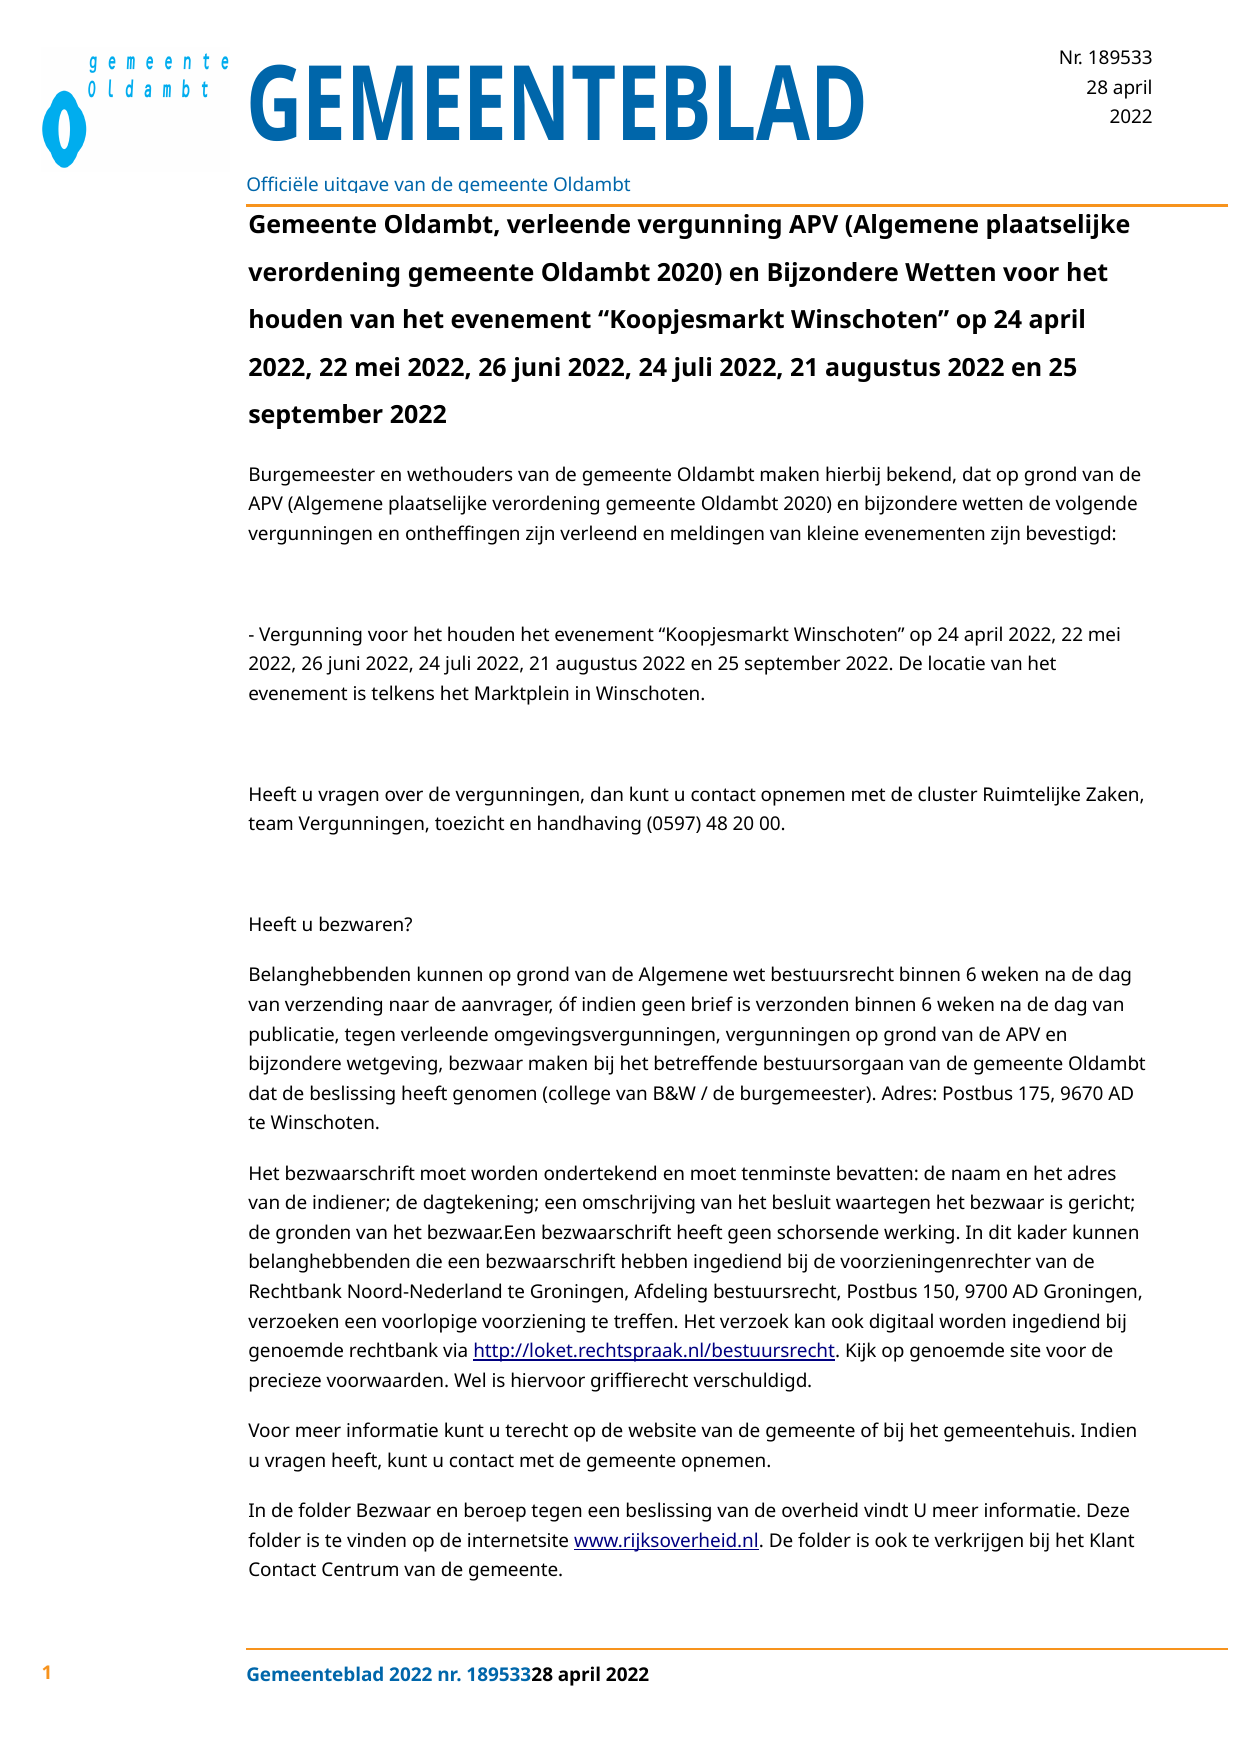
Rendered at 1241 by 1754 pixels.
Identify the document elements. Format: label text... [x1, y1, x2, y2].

text Heeft u vragen over de vergunningen, dan kunt u contact opnemen met de cluster Ruimtelijke Zaken, team Vergunningen, toezicht en handhaving (0597) 48 20 00. [248, 781, 1152, 836]
text Burgemeester en wethouders van de gemeente Oldambt maken hierbij bekend, dat op grond van de APV (Algemene plaatselijke verordening gemeente Oldambt 2020) en bijzondere wetten de volgende vergunningen en ontheffingen zijn verleend en meldingen van kleine evenementen zijn bevestigd: [248, 461, 1152, 546]
text Gemeente Oldambt, verleende vergunning APV (Algemene plaatselijke verordening gemeente Oldambt 2020) en Bijzondere Wetten voor het houden van het evenement “Koopjesmarkt Winschoten” op 24 april 2022, 22 mei 2022, 26 juni 2022, 24 juli 2022, 21 augustus 2022 en 25 september 2022 [248, 207, 1152, 431]
text In de folder Bezwaar en beroep tegen een beslissing van de overheid vindt U meer informatie. Deze folder is te vinden op de internetsite www.rijksoverheid.nl. De folder is ook te verkrijgen bij het Klant Contact Centrum van de gemeente. [248, 1497, 1152, 1582]
text Belanghebbenden kunnen op grond van de Algemene wet bestuursrecht binnen 6 weken na de dag van verzending naar de aanvrager, óf indien geen brief is verzonden binnen 6 weken na de dag van publicatie, tegen verleende omgevingsvergunningen, vergunningen op grond van de APV en bijzondere wetgeving, bezwaar maken bij het betreffende bestuursorgaan van de gemeente Oldambt dat de beslissing heeft genomen (college van B&W / de burgemeester). Adres: Postbus 175, 9670 AD te Winschoten. [248, 962, 1152, 1135]
text - Vergunning voor het houden het evenement “Koopjesmarkt Winschoten” op 24 april 2022, 22 mei 2022, 26 juni 2022, 24 juli 2022, 21 augustus 2022 en 25 september 2022. De locatie van het evenement is telkens het Marktplein in Winschoten. [248, 621, 1152, 706]
text Heeft u bezwaren? [248, 911, 1152, 937]
text Het bezwaarschrift moet worden ondertekend en moet tenminste bevatten: de naam en het adres van de indiener; de dagtekening; een omschrijving van het besluit waartegen het bezwaar is gericht; de gronden van het bezwaar.Een bezwaarschrift heeft geen schorsende werking. In dit kader kunnen belanghebbenden die een bezwaarschrift hebben ingediend bij de voorzieningenrechter van de Rechtbank Noord-Nederland te Groningen, Afdeling bestuursrecht, Postbus 150, 9700 AD Groningen, verzoeken een voorlopige voorziening te treffen. Het verzoek kan ook digitaal worden ingediend bij genoemde rechtbank via http://loket.rechtspraak.nl/bestuursrecht. Kijk op genoemde site voor de precieze voorwaarden. Wel is hiervoor griffierecht verschuldigd. [248, 1160, 1152, 1393]
text Voor meer informatie kunt u terecht op de website van de gemeente of bij het gemeentehuis. Indien u vragen heeft, kunt u contact met de gemeente opnemen. [248, 1417, 1152, 1473]
picture [41, 47, 231, 172]
